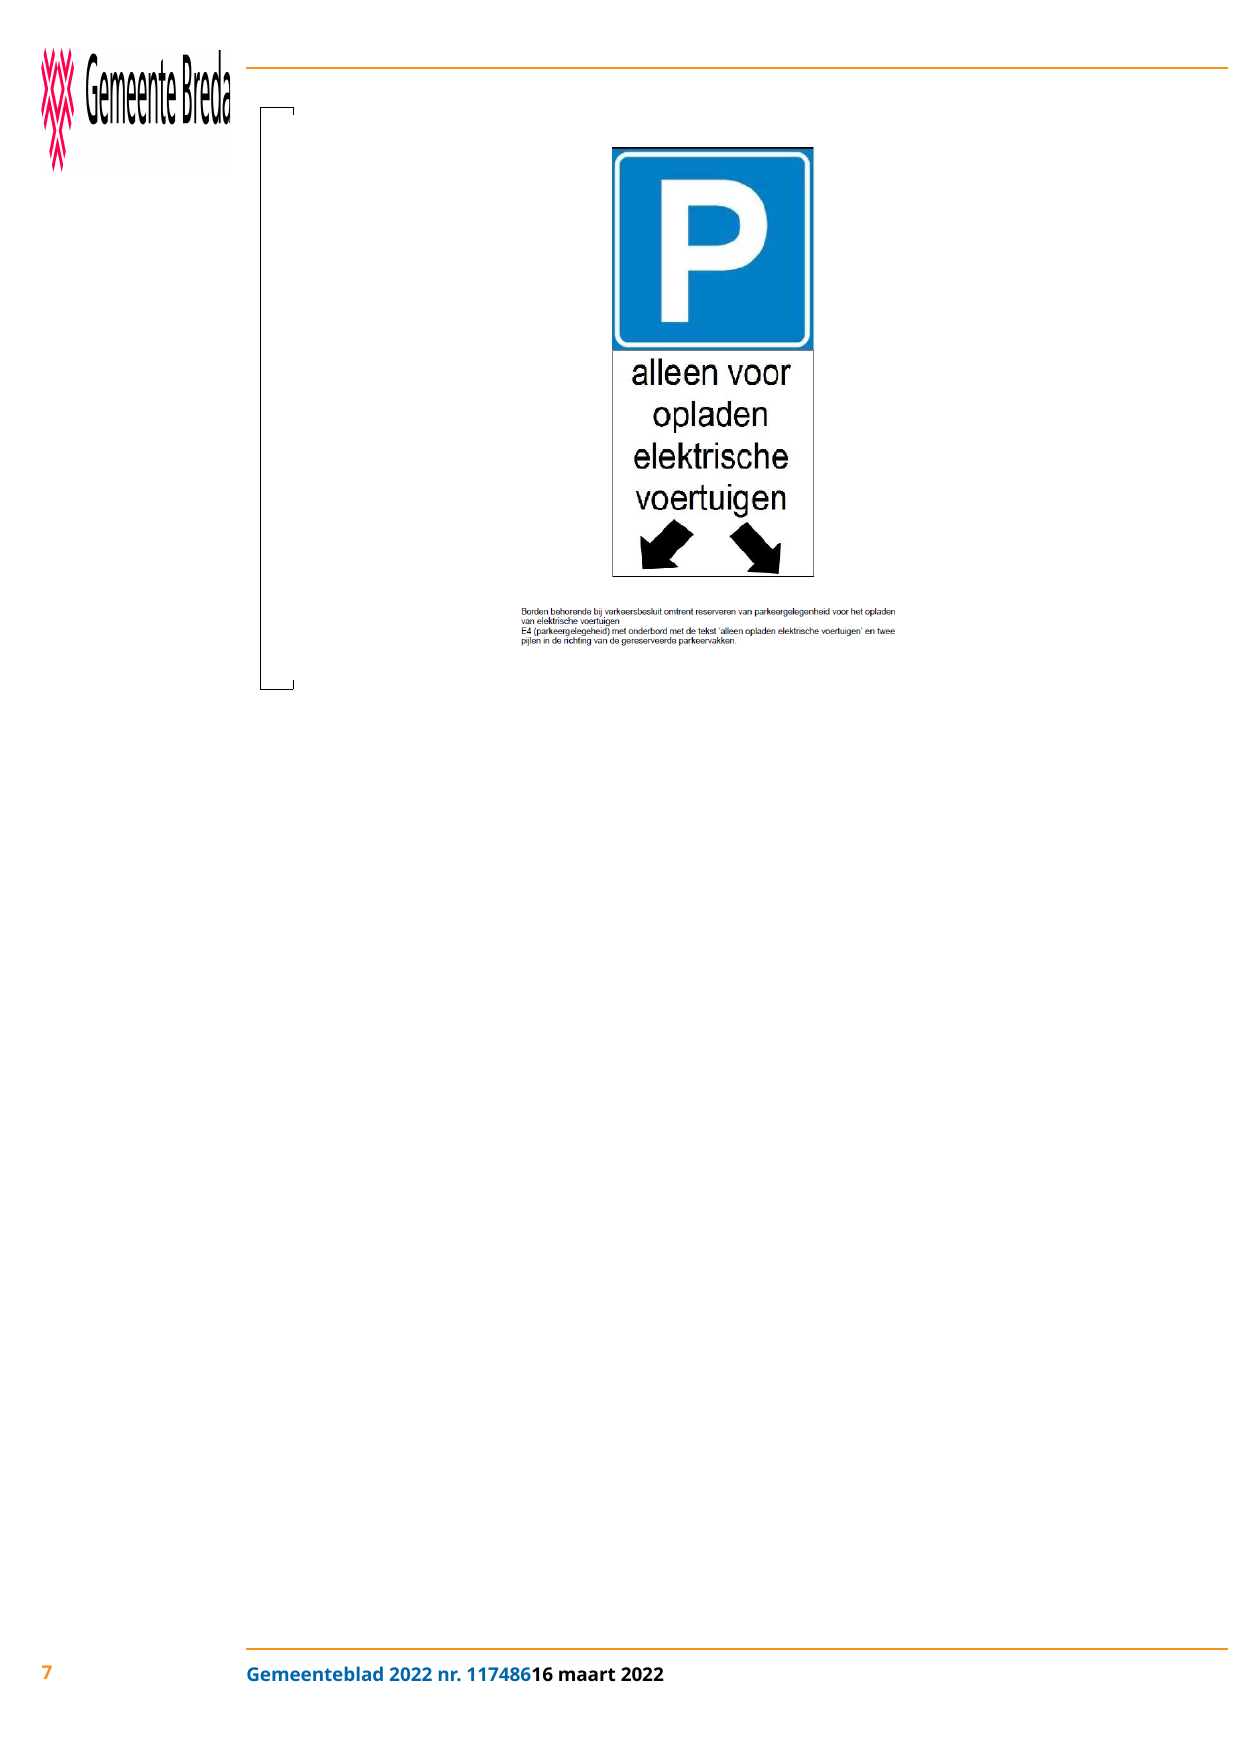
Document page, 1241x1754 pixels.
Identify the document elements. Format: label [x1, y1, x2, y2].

picture [41, 47, 231, 172]
picture [268, 115, 1173, 680]
